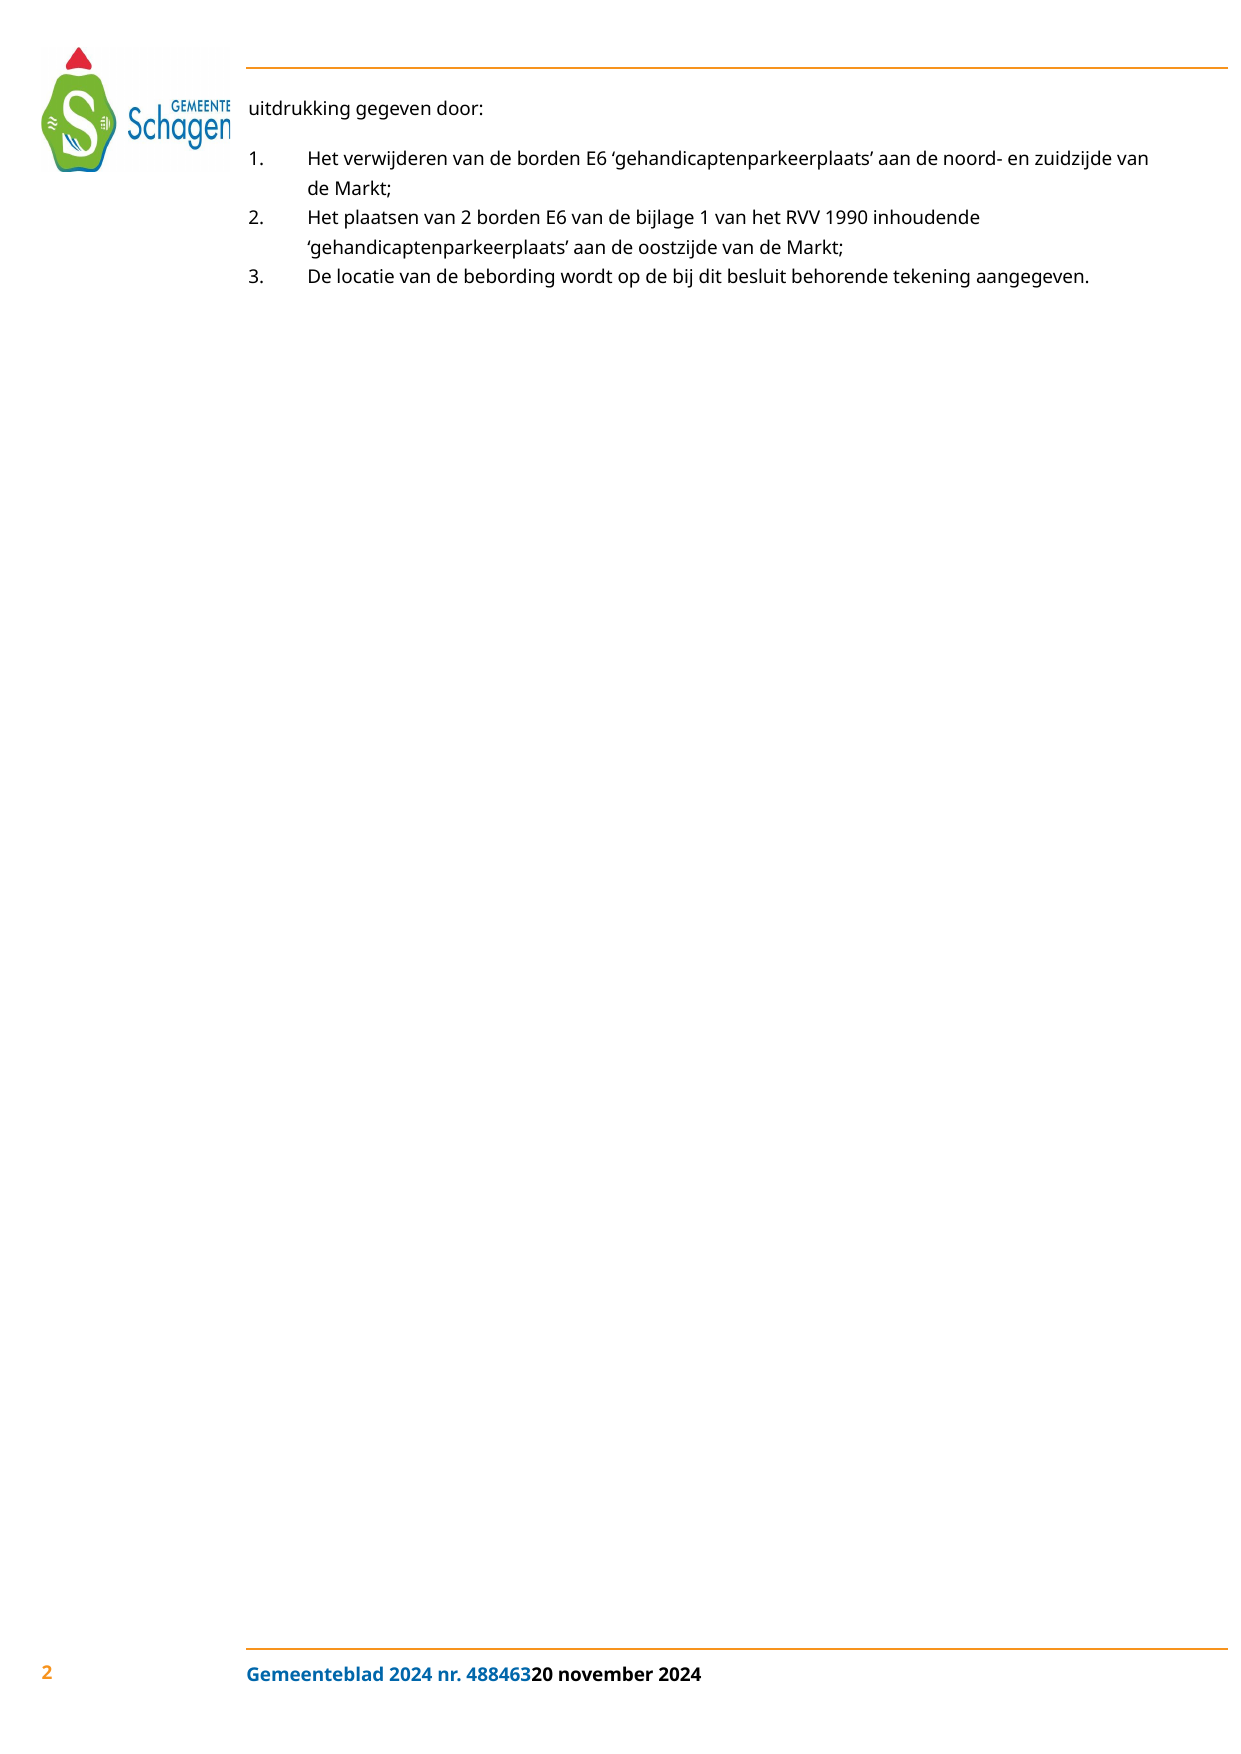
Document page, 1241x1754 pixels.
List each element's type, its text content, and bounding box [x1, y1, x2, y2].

picture [41, 47, 231, 172]
list De locatie van de bebording wordt op de bij dit besluit behorende tekening aangegeven. [248, 263, 1152, 289]
list Het plaatsen van 2 borden E6 van de bijlage 1 van het RVV 1990 inhoudende ‘gehandicaptenparkeerplaats’ aan de oostzijde van de Markt; [248, 204, 1152, 260]
text uitdrukking gegeven door: [248, 95, 1152, 121]
list Het verwijderen van de borden E6 ‘gehandicaptenparkeerplaats’ aan de noord- en zuidzijde van de Markt; [248, 145, 1152, 201]
